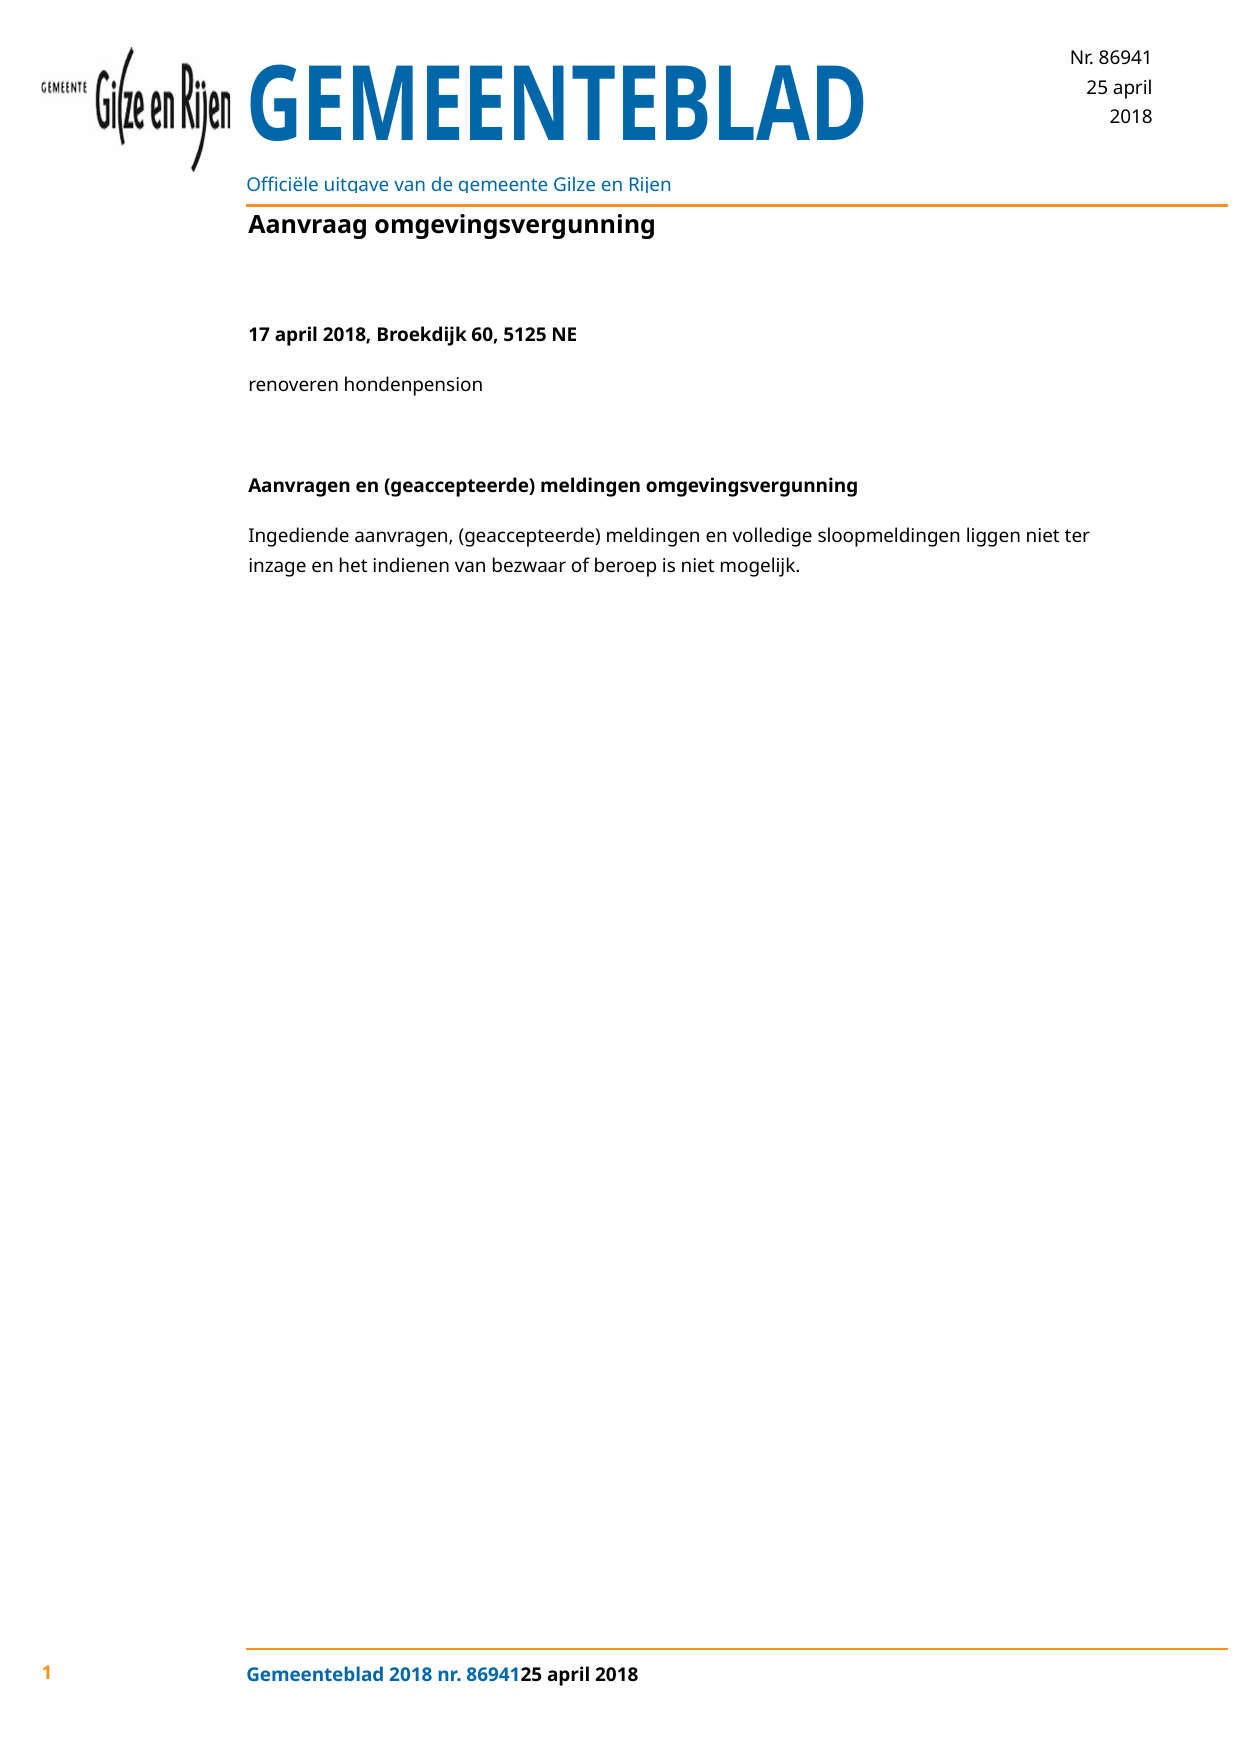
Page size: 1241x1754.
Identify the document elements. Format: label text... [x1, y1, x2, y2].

picture [41, 47, 231, 172]
text Aanvraag omgevingsvergunning [248, 207, 1152, 241]
text Aanvragen en (geaccepteerde) meldingen omgevingsvergunning [248, 472, 1152, 498]
text 17 april 2018, Broekdijk 60, 5125 NE [248, 321, 1152, 346]
text renoveren hondenpension [248, 371, 1152, 397]
text Ingediende aanvragen, (geaccepteerde) meldingen en volledige sloopmeldingen liggen niet ter inzage en het indienen van bezwaar of beroep is niet mogelijk. [248, 522, 1152, 578]
